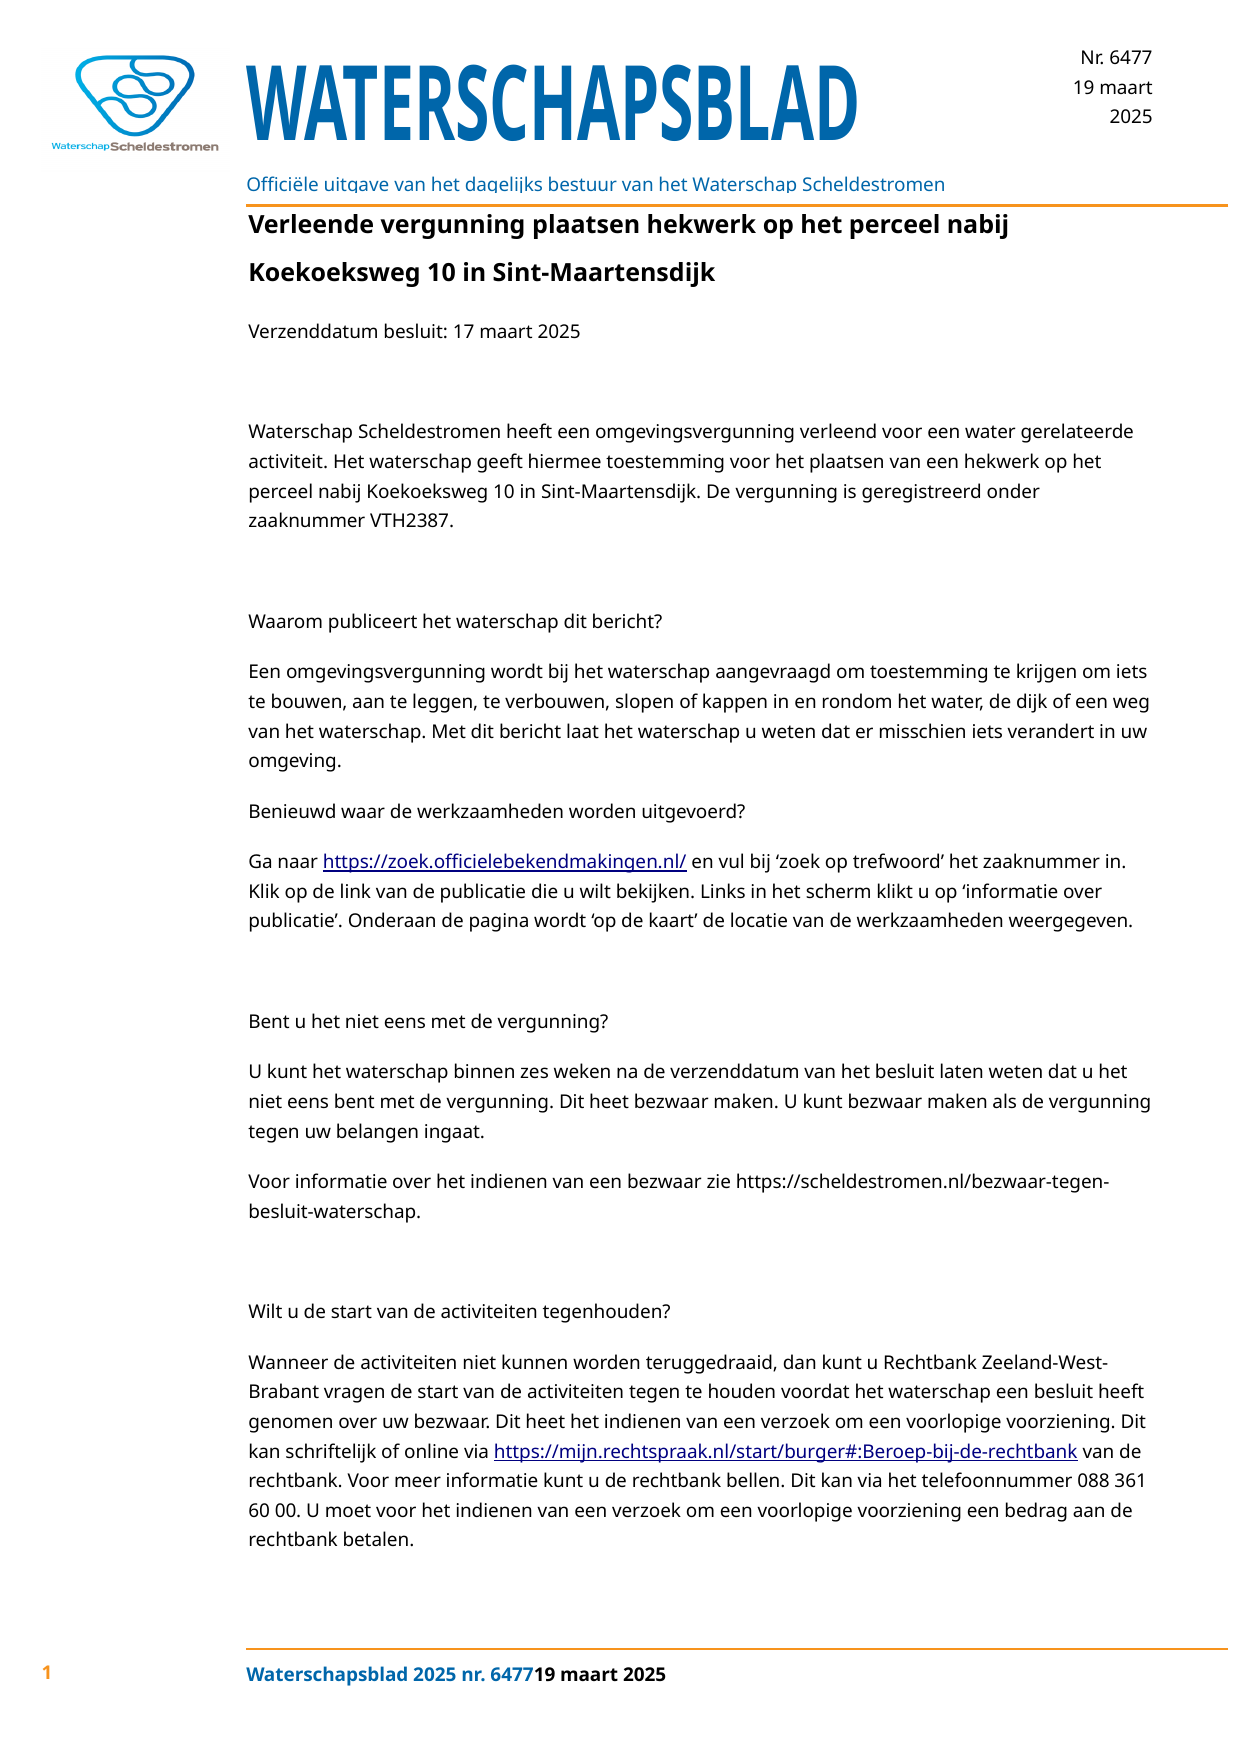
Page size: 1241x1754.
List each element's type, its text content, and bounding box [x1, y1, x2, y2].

text Benieuwd waar de werkzaamheden worden uitgevoerd? [248, 798, 1152, 824]
text Ga naar https://zoek.officielebekendmakingen.nl/ en vul bij ‘zoek op trefwoord’ het zaaknummer in. Klik op de link van de publicatie die u wilt bekijken. Links in het scherm klikt u op ‘informatie over publicatie’. Onderaan de pagina wordt ‘op de kaart’ de locatie van de werkzaamheden weergegeven. [248, 848, 1152, 933]
picture [41, 47, 231, 172]
text Een omgevingsvergunning wordt bij het waterschap aangevraagd om toestemming te krijgen om iets te bouwen, aan te leggen, te verbouwen, slopen of kappen in en rondom het water, de dijk of een weg van het waterschap. Met dit bericht laat het waterschap u weten dat er misschien iets verandert in uw omgeving. [248, 659, 1152, 773]
text Waterschap Scheldestromen heeft een omgevingsvergunning verleend voor een water gerelateerde activiteit. Het waterschap geeft hiermee toestemming voor het plaatsen van een hekwerk op het perceel nabij Koekoeksweg 10 in Sint-Maartensdijk. De vergunning is geregistreerd onder zaaknummer VTH2387. [248, 419, 1152, 533]
text Bent u het niet eens met de vergunning? [248, 1008, 1152, 1034]
text Waarom publiceert het waterschap dit bericht? [248, 608, 1152, 634]
text Voor informatie over het indienen van een bezwaar zie https://scheldestromen.nl/bezwaar-tegen-besluit-waterschap. [248, 1168, 1152, 1224]
text U kunt het waterschap binnen zes weken na de verzenddatum van het besluit laten weten dat u het niet eens bent met de vergunning. Dit heet bezwaar maken. U kunt bezwaar maken als de vergunning tegen uw belangen ingaat. [248, 1059, 1152, 1144]
text Wilt u de start van de activiteiten tegenhouden? [248, 1299, 1152, 1324]
text Verzenddatum besluit: 17 maart 2025 [248, 318, 1152, 344]
text Wanneer de activiteiten niet kunnen worden teruggedraaid, dan kunt u Rechtbank Zeeland-West-Brabant vragen de start van de activiteiten tegen te houden voordat het waterschap een besluit heeft genomen over uw bezwaar. Dit heet het indienen van een verzoek om een voorlopige voorziening. Dit kan schriftelijk of online via https://mijn.rechtspraak.nl/start/burger#:Beroep-bij-de-rechtbank van de rechtbank. Voor meer informatie kunt u de rechtbank bellen. Dit kan via het telefoonnummer 088 361 60 00. U moet voor het indienen van een verzoek om een voorlopige voorziening een bedrag aan de rechtbank betalen. [248, 1349, 1152, 1552]
text Verleende vergunning plaatsen hekwerk op het perceel nabij Koekoeksweg 10 in Sint-Maartensdijk [248, 207, 1152, 288]
